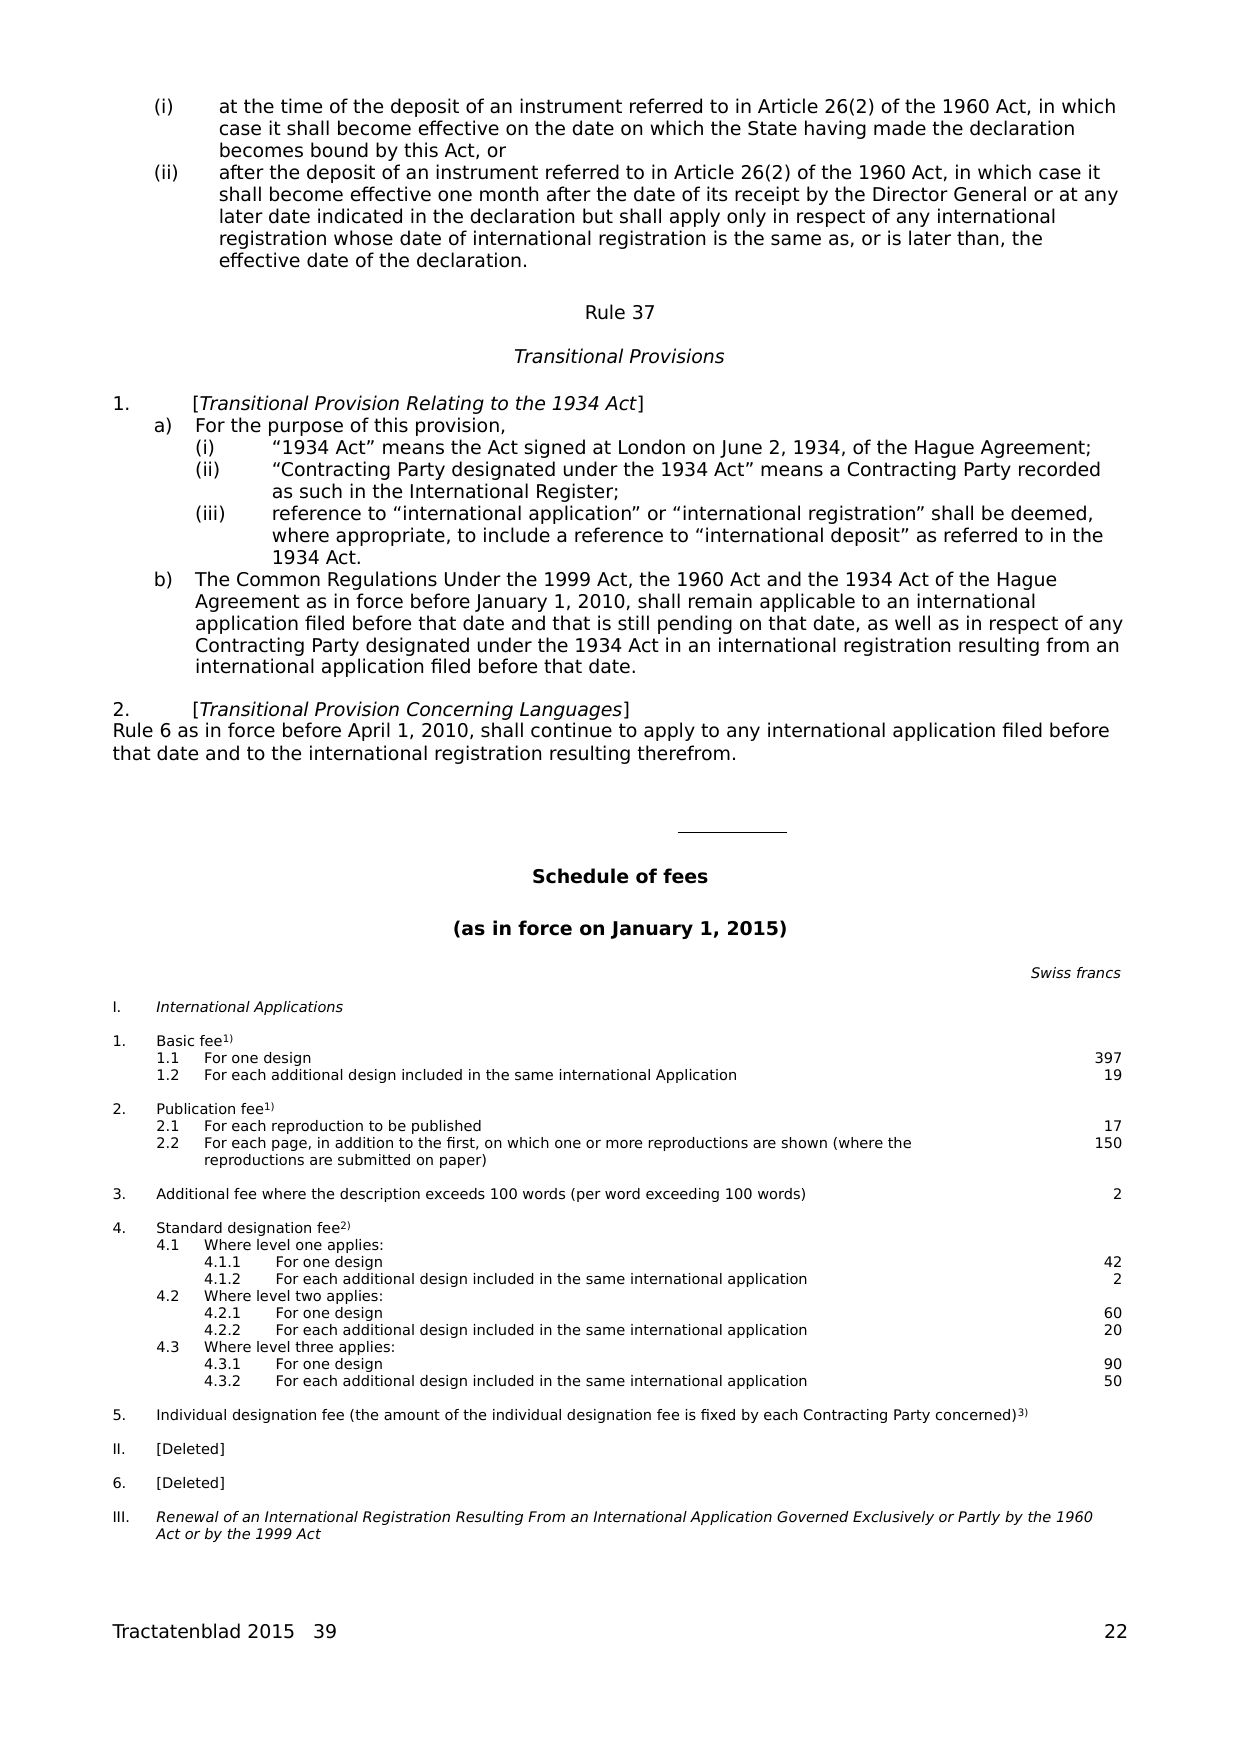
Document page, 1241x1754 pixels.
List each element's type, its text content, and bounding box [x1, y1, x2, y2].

table_cell [112, 1322, 150, 1339]
table_cell [112, 1458, 150, 1475]
text (i) at the time of the deposit of an instrument referred to in Article 26(2) of the 1960 Act, in which case it shall become effective on the date on which the State having made the declaration becomes bound by this Act, or [153, 96, 1128, 162]
table_cell [112, 1339, 150, 1356]
table_cell [150, 1271, 198, 1288]
table_cell [985, 1390, 1128, 1407]
table_cell 150 [985, 1135, 1128, 1169]
table_cell [150, 1356, 198, 1373]
table_cell Individual designation fee (the amount of the individual designation fee is fixed by each Contracting Party concerned)3) [150, 1407, 1128, 1424]
table_cell III. [112, 1509, 150, 1543]
table_cell 4.3.1 [198, 1356, 269, 1373]
table_cell 4.1.1 [198, 1254, 269, 1271]
table_cell 60 [985, 1305, 1128, 1322]
table_cell [150, 982, 198, 999]
table_cell 2. [112, 1101, 150, 1118]
table_cell [270, 1390, 985, 1407]
table_cell [270, 1203, 985, 1220]
table_cell 4.1.2 [198, 1271, 269, 1288]
table_cell International Applications [150, 999, 1128, 1016]
table_header [198, 965, 269, 982]
table_cell [985, 1169, 1128, 1186]
table_cell [150, 1305, 198, 1322]
table_cell For one design [270, 1305, 985, 1322]
text 2. [Transitional Provision Concerning Languages] [112, 698, 1128, 720]
table_cell For each additional design included in the same international application [270, 1373, 985, 1390]
table_cell Additional fee where the description exceeds 100 words (per word exceeding 100 words) [150, 1186, 985, 1203]
table_cell For each page, in addition to the first, on which one or more reproductions are shown (where the reproductions are submitted on paper) [198, 1135, 985, 1169]
table_cell [150, 1492, 198, 1509]
table_cell [150, 1458, 198, 1475]
table_cell II. [112, 1441, 150, 1458]
table_cell [150, 1084, 198, 1101]
table_cell [112, 982, 150, 999]
table_cell Where level two applies: [198, 1288, 985, 1305]
text (iii) reference to “international application” or “international registration” shall be deemed, where appropriate, to include a reference to “international deposit” as referred to in the 1934 Act. [195, 503, 1128, 568]
table_cell [112, 1390, 150, 1407]
table_header [270, 965, 985, 982]
table_cell For each additional design included in the same international application [270, 1322, 985, 1339]
table_cell [112, 1373, 150, 1390]
table_cell 50 [985, 1373, 1128, 1390]
table_cell Where level three applies: [198, 1339, 985, 1356]
table_cell [Deleted] [150, 1475, 1128, 1492]
subtitle Rule 37 Transitional Provisions [112, 302, 1128, 368]
table_cell [198, 982, 269, 999]
table_cell 1. [112, 1033, 150, 1050]
table_cell [985, 1458, 1128, 1475]
table_cell [198, 1169, 269, 1186]
table_cell [198, 1016, 269, 1033]
table_cell For each reproduction to be published [198, 1118, 985, 1135]
table_cell 4. [112, 1220, 150, 1237]
table_cell [270, 1169, 985, 1186]
table_cell [150, 1203, 198, 1220]
table_cell [198, 1390, 269, 1407]
table_cell [270, 1492, 985, 1509]
table_cell 4.2.1 [198, 1305, 269, 1322]
table_cell [150, 1424, 198, 1441]
table_cell [112, 1424, 150, 1441]
table_cell [112, 1492, 150, 1509]
table_cell [112, 1203, 150, 1220]
table_cell 19 [985, 1067, 1128, 1084]
table_cell 6. [112, 1475, 150, 1492]
text (i) “1934 Act” means the Act signed at London on June 2, 1934, of the Hague Agreement; [195, 437, 1128, 459]
subtitle (as in force on January 1, 2015) [112, 918, 1128, 940]
table_cell I. [112, 999, 150, 1016]
table_cell [112, 1135, 150, 1169]
table_cell [112, 1356, 150, 1373]
table_cell For each additional design included in the same international Application [198, 1067, 985, 1084]
table_cell [150, 1322, 198, 1339]
table_cell [985, 1237, 1128, 1254]
table_cell [985, 1424, 1128, 1441]
table_cell 42 [985, 1254, 1128, 1271]
table_cell [150, 1390, 198, 1407]
table_cell 20 [985, 1322, 1128, 1339]
table_cell [270, 1084, 985, 1101]
table_cell [150, 1169, 198, 1186]
table_cell [112, 1118, 150, 1135]
table_cell [112, 1254, 150, 1271]
table_cell [112, 1305, 150, 1322]
table_cell [112, 1169, 150, 1186]
table_cell [112, 1016, 150, 1033]
table_cell [112, 1237, 150, 1254]
table_cell 2 [985, 1271, 1128, 1288]
table_cell 4.1 [150, 1237, 198, 1254]
table_cell 397 [985, 1050, 1128, 1067]
table_cell [270, 982, 985, 999]
table_cell [198, 1424, 269, 1441]
table_cell [198, 1084, 269, 1101]
table_cell [150, 1254, 198, 1271]
table_cell [985, 1016, 1128, 1033]
table_cell For one design [270, 1356, 985, 1373]
table_cell Standard designation fee2) [150, 1220, 985, 1237]
table_cell 17 [985, 1118, 1128, 1135]
table_cell 4.2.2 [198, 1322, 269, 1339]
table_cell Where level one applies: [198, 1237, 985, 1254]
table_cell [985, 1339, 1128, 1356]
text (ii) after the deposit of an instrument referred to in Article 26(2) of the 1960 Act, in which case it shall become effective one month after the date of its receipt by the Director General or at any later date indicated in the declaration but shall apply only in respect of any international registration whose date of international registration is the same as, or is later than, the effective date of the declaration. [153, 162, 1128, 272]
table_cell [270, 1458, 985, 1475]
table_header [150, 965, 198, 982]
table_cell 1.1 [150, 1050, 198, 1067]
table_header Swiss francs [985, 965, 1128, 982]
table_cell [198, 1458, 269, 1475]
table_cell 2.1 [150, 1118, 198, 1135]
text Rule 6 as in force before April 1, 2010, shall continue to apply to any international application filed before that date and to the international registration resulting therefrom. [112, 720, 1128, 764]
table_header [112, 965, 150, 982]
table_cell [198, 1492, 269, 1509]
table_cell [112, 1084, 150, 1101]
text a) For the purpose of this provision, [153, 415, 1128, 437]
table_cell Publication fee1) [150, 1101, 1128, 1118]
table_cell 3. [112, 1186, 150, 1203]
table_cell 4.2 [150, 1288, 198, 1305]
table_cell [985, 1084, 1128, 1101]
table_cell 2 [985, 1186, 1128, 1203]
table_cell For one design [198, 1050, 985, 1067]
table_cell 1.2 [150, 1067, 198, 1084]
table_cell [270, 1424, 985, 1441]
table_cell 4.3 [150, 1339, 198, 1356]
text b) The Common Regulations Under the 1999 Act, the 1960 Act and the 1934 Act of the Hague Agreement as in force before January 1, 2010, shall remain applicable to an international application filed before that date and that is still pending on that date, as well as in respect of any Contracting Party designated under the 1934 Act in an international registration resulting from an international application filed before that date. [153, 568, 1128, 678]
table_cell For one design [270, 1254, 985, 1271]
table_cell [150, 1373, 198, 1390]
table_cell [112, 1050, 150, 1067]
table_cell 2.2 [150, 1135, 198, 1169]
table_cell For each additional design included in the same international application [270, 1271, 985, 1288]
table_cell [985, 1203, 1128, 1220]
table_cell [985, 982, 1128, 999]
table_cell [112, 1067, 150, 1084]
table_cell Basic fee1) [150, 1033, 1128, 1050]
table_cell 4.3.2 [198, 1373, 269, 1390]
table_cell [198, 1203, 269, 1220]
table_cell Renewal of an International Registration Resulting From an International Application Governed Exclusively or Partly by the 1960 Act or by the 1999 Act [150, 1509, 1128, 1543]
table_cell [112, 1288, 150, 1305]
table_cell 90 [985, 1356, 1128, 1373]
subtitle Schedule of fees [112, 866, 1128, 888]
text 1. [Transitional Provision Relating to the 1934 Act] [112, 393, 1128, 415]
table_cell [985, 1220, 1128, 1237]
table_cell [985, 1492, 1128, 1509]
table_cell [Deleted] [150, 1441, 1128, 1458]
table_cell [270, 1016, 985, 1033]
text (ii) “Contracting Party designated under the 1934 Act” means a Contracting Party recorded as such in the International Register; [195, 459, 1128, 503]
table_cell 5. [112, 1407, 150, 1424]
table_cell [150, 1016, 198, 1033]
table_cell [985, 1288, 1128, 1305]
table_cell [112, 1271, 150, 1288]
